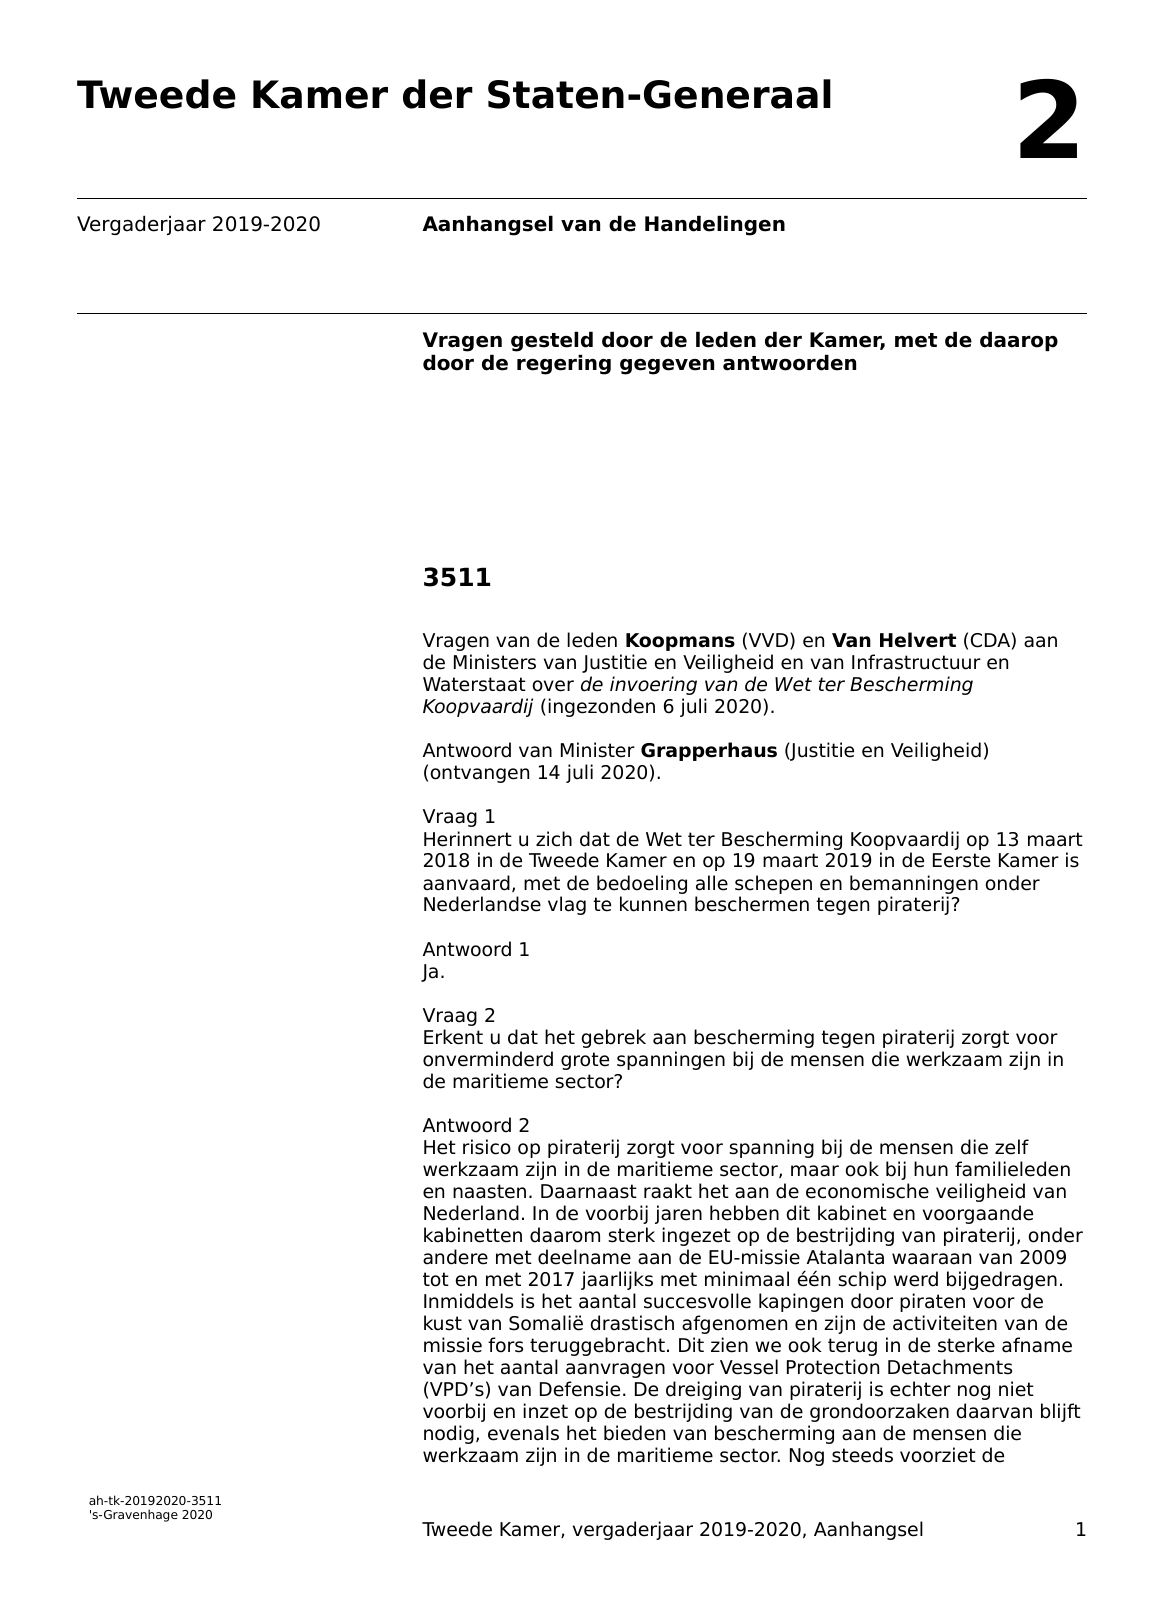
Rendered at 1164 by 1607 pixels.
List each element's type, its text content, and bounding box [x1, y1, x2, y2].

text Antwoord van Minister Grapperhaus (Justitie en Veiligheid) (ontvangen 14 juli 2020). [422, 740, 1087, 784]
table_header 2 [886, 59, 1087, 198]
text Vraag 2 [422, 1005, 1087, 1027]
table_cell Vragen gesteld door de leden der Kamer, met de daarop door de regering gegeven antwoorden [422, 314, 1087, 375]
table_cell Vergaderjaar 2019-2020 [77, 199, 422, 313]
text Vraag 1 [422, 806, 1087, 828]
table_cell [77, 314, 422, 375]
text ah-tk-20192020-3511 [88, 1494, 323, 1508]
text Ja. [422, 961, 1087, 982]
text 's-Gravenhage 2020 [88, 1508, 323, 1522]
text Herinnert u zich dat de Wet ter Bescherming Koopvaardij op 13 maart 2018 in de Tweede Kamer en op 19 maart 2019 in de Eerste Kamer is aanvaard, met de bedoeling alle schepen en bemanningen onder Nederlandse vlag te kunnen beschermen tegen piraterij? [422, 828, 1087, 916]
text Erkent u dat het gebrek aan bescherming tegen piraterij zorgt voor onverminderd grote spanningen bij de mensen die werkzaam zijn in de maritieme sector? [422, 1027, 1087, 1093]
text Antwoord 2 [422, 1115, 1087, 1137]
text Het risico op piraterij zorgt voor spanning bij de mensen die zelf werkzaam zijn in de maritieme sector, maar ook bij hun familieleden en naasten. Daarnaast raakt het aan de economische veiligheid van Nederland. In de voorbij jaren hebben dit kabinet en voorgaande kabinetten daarom sterk ingezet op de bestrijding van piraterij, onder andere met deelname aan de EU-missie Atalanta waaraan van 2009 tot en met 2017 jaarlijks met minimaal één schip werd bijgedragen. Inmiddels is het aantal succesvolle kapingen door piraten voor de kust van Somalië drastisch afgenomen en zijn de activiteiten van de missie fors teruggebracht. Dit zien we ook terug in de sterke afname van het aantal aanvragen voor Vessel Protection Detachments (VPD’s) van Defensie. De dreiging van piraterij is echter nog niet voorbij en inzet op de bestrijding van de grondoorzaken daarvan blijft nodig, evenals het bieden van bescherming aan de mensen die werkzaam zijn in de maritieme sector. Nog steeds voorziet de [422, 1137, 1087, 1466]
text Vragen van de leden Koopmans (VVD) en Van Helvert (CDA) aan de Ministers van Justitie en Veiligheid en van Infrastructuur en Waterstaat over de invoering van de Wet ter Bescherming Koopvaardij (ingezonden 6 juli 2020). [422, 630, 1087, 718]
text 3511 [422, 563, 1087, 592]
table_cell Aanhangsel van de Handelingen [422, 199, 1087, 313]
table_header Tweede Kamer der Staten-Generaal [77, 59, 886, 198]
text Antwoord 1 [422, 938, 1087, 961]
